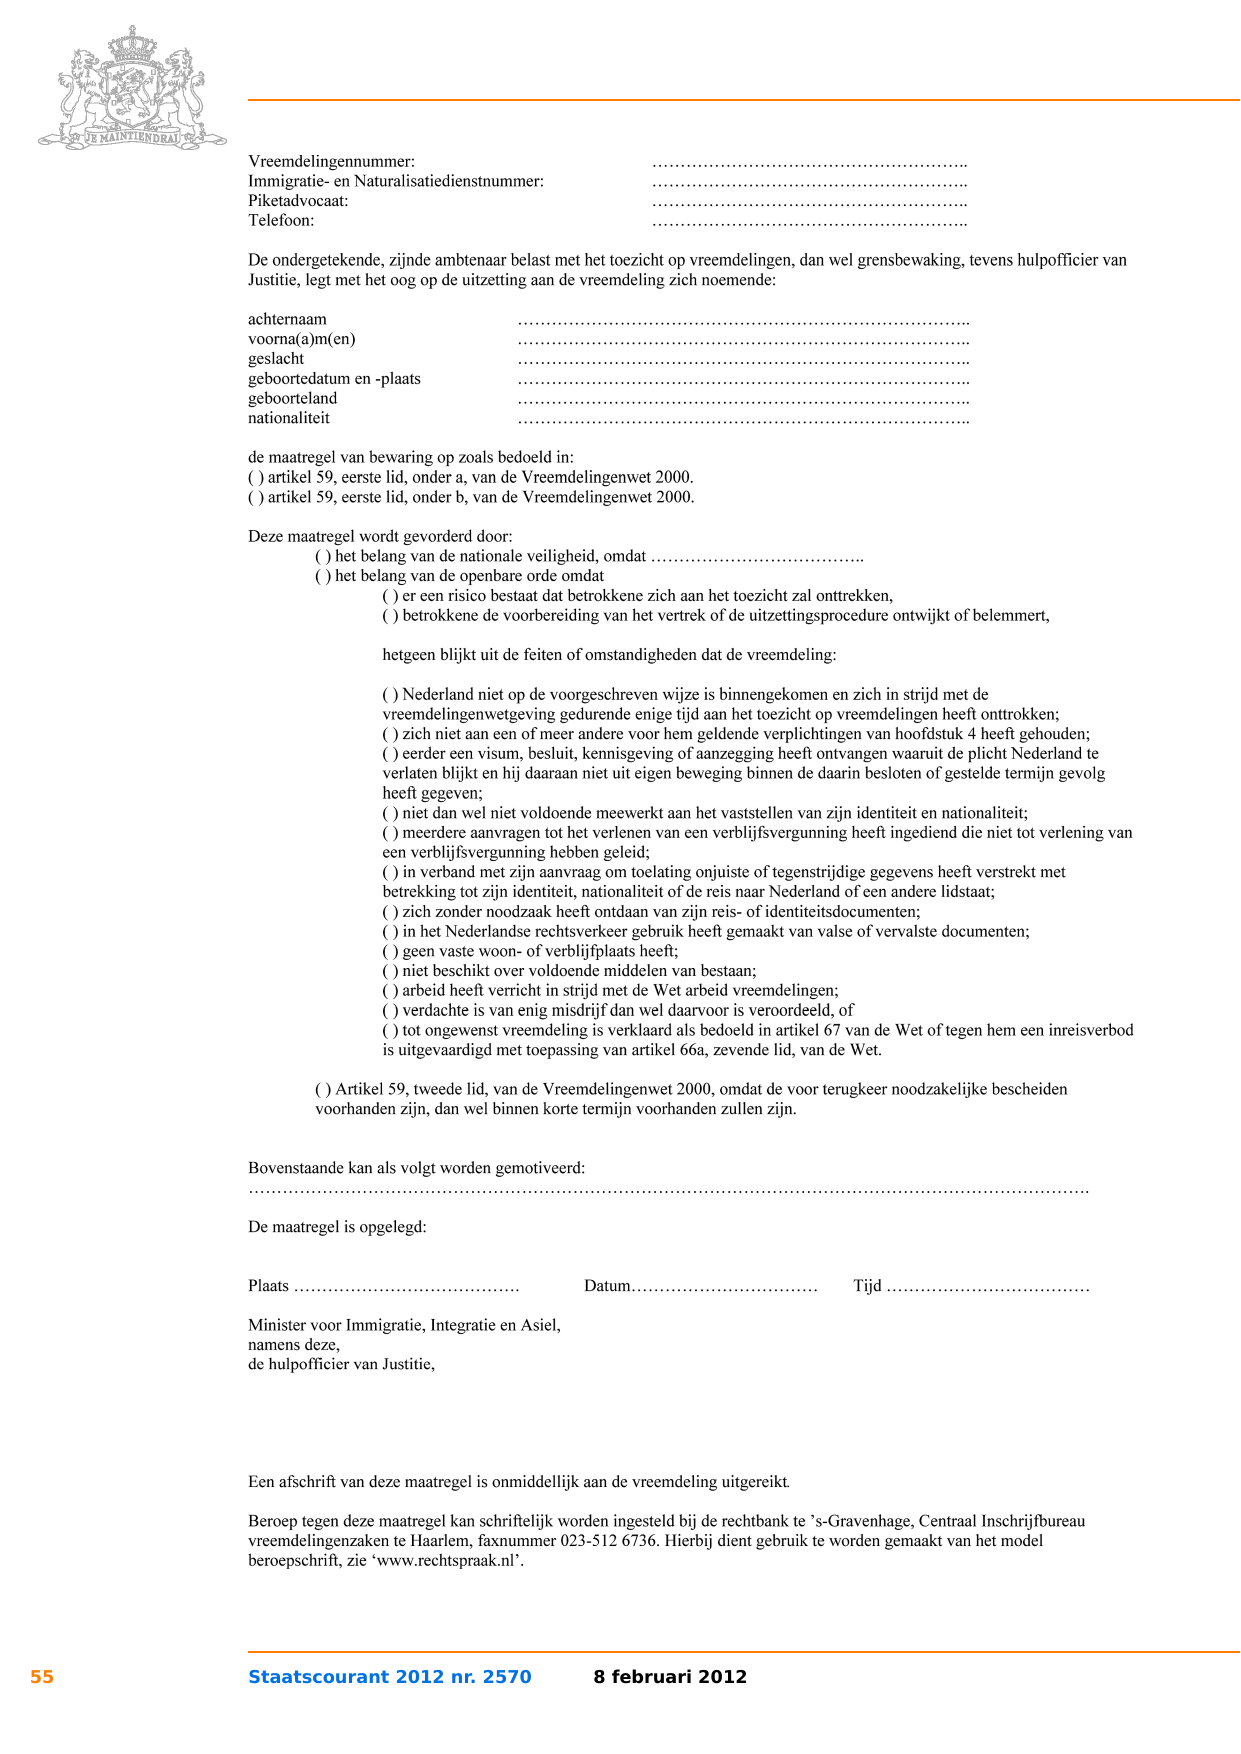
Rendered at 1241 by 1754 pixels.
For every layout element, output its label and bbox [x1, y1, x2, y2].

picture [38, 25, 227, 150]
picture [248, 155, 1134, 1118]
picture [248, 1161, 1134, 1569]
